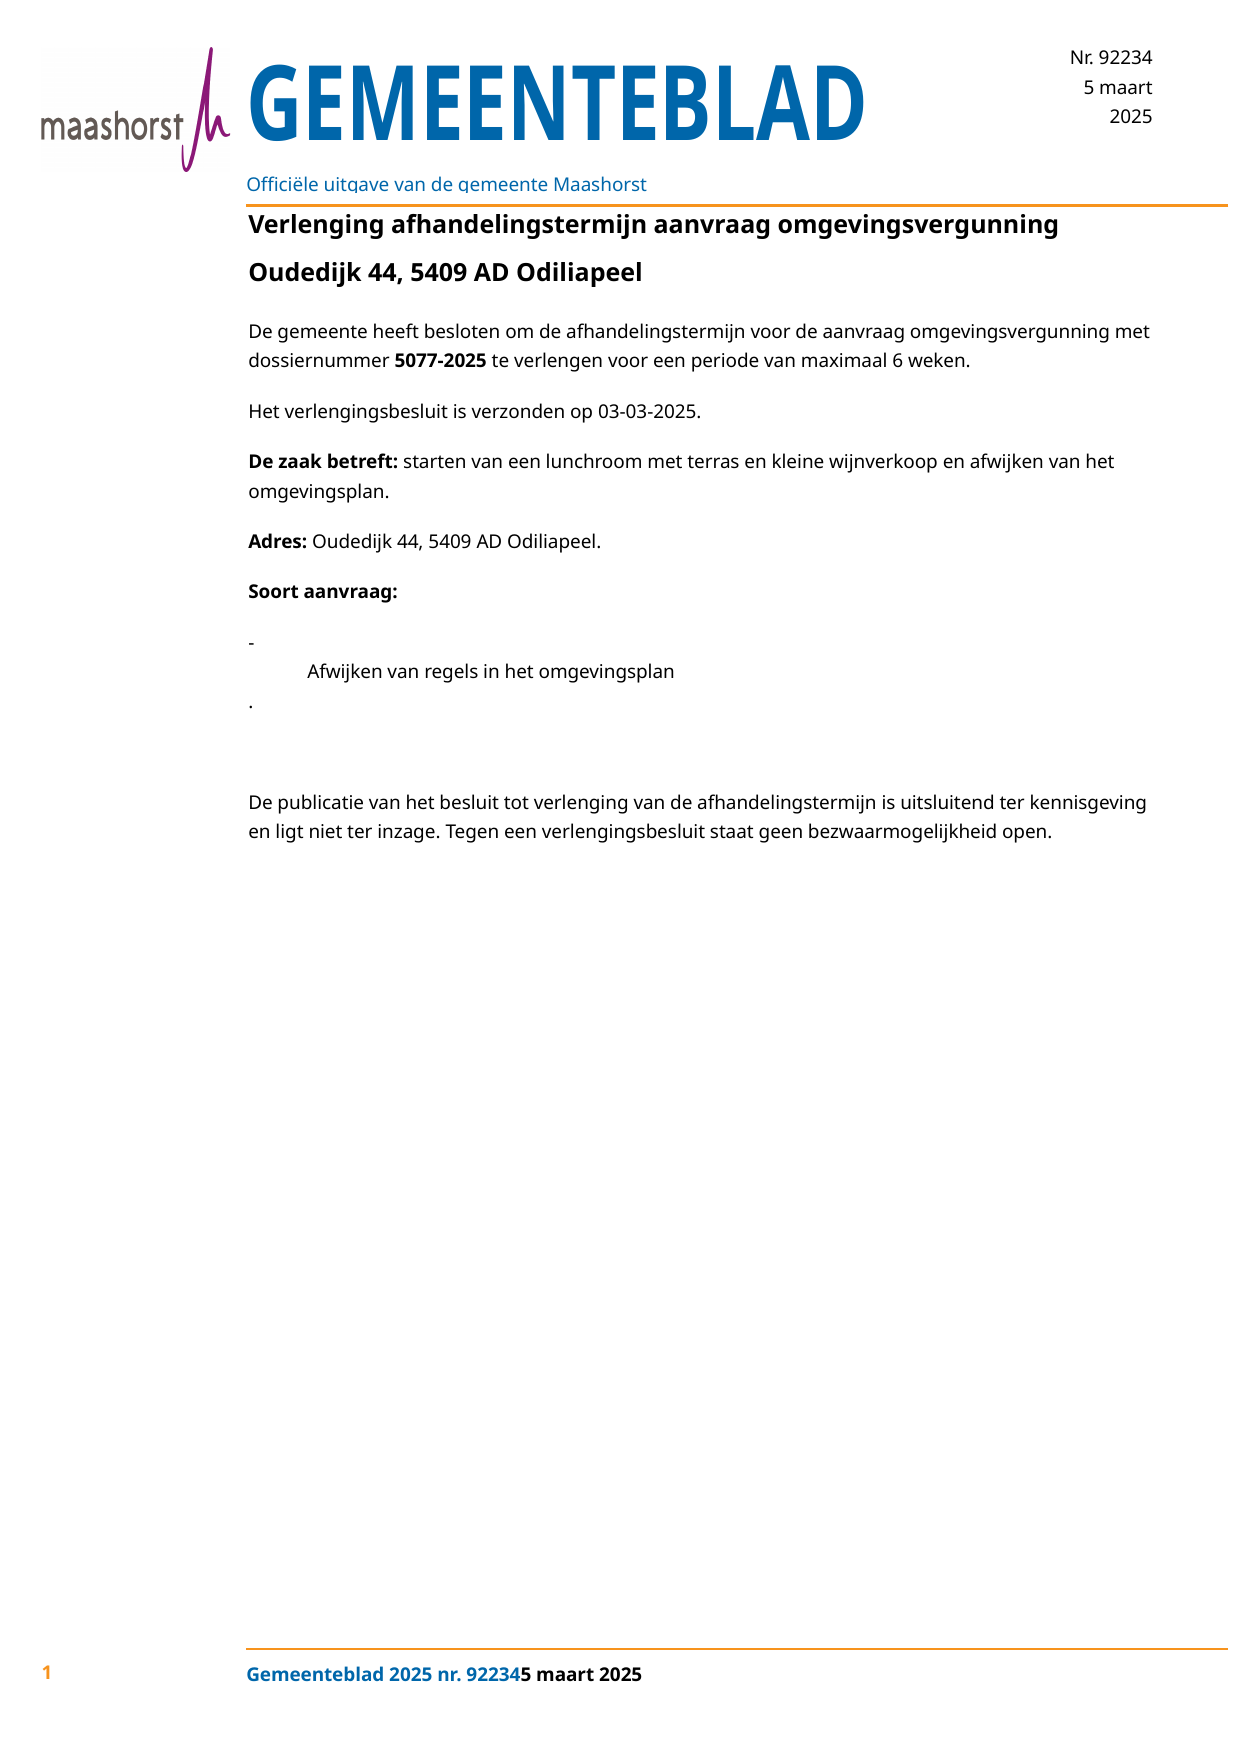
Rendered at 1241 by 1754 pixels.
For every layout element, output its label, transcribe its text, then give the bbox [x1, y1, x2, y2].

text Adres: Oudedijk 44, 5409 AD Odiliapeel. [248, 528, 1152, 554]
text Het verlengingsbesluit is verzonden op 03-03-2025. [248, 398, 1152, 424]
text Soort aanvraag: [248, 579, 1152, 604]
list Afwijken van regels in het omgevingsplan [248, 659, 1152, 684]
text De publicatie van het besluit tot verlenging van de afhandelingstermijn is uitsluitend ter kennisgeving en ligt niet ter inzage. Tegen een verlengingsbesluit staat geen bezwaarmogelijkheid open. [248, 789, 1152, 844]
text De gemeente heeft besloten om de afhandelingstermijn voor de aanvraag omgevingsvergunning met dossiernummer 5077-2025 te verlengen voor een periode van maximaal 6 weken. [248, 318, 1152, 373]
picture [41, 47, 231, 172]
text De zaak betreft: starten van een lunchroom met terras en kleine wijnverkoop en afwijken van het omgevingsplan. [248, 448, 1152, 504]
text Verlenging afhandelingstermijn aanvraag omgevingsvergunning Oudedijk 44, 5409 AD Odiliapeel [248, 207, 1152, 288]
text . [248, 688, 1152, 714]
